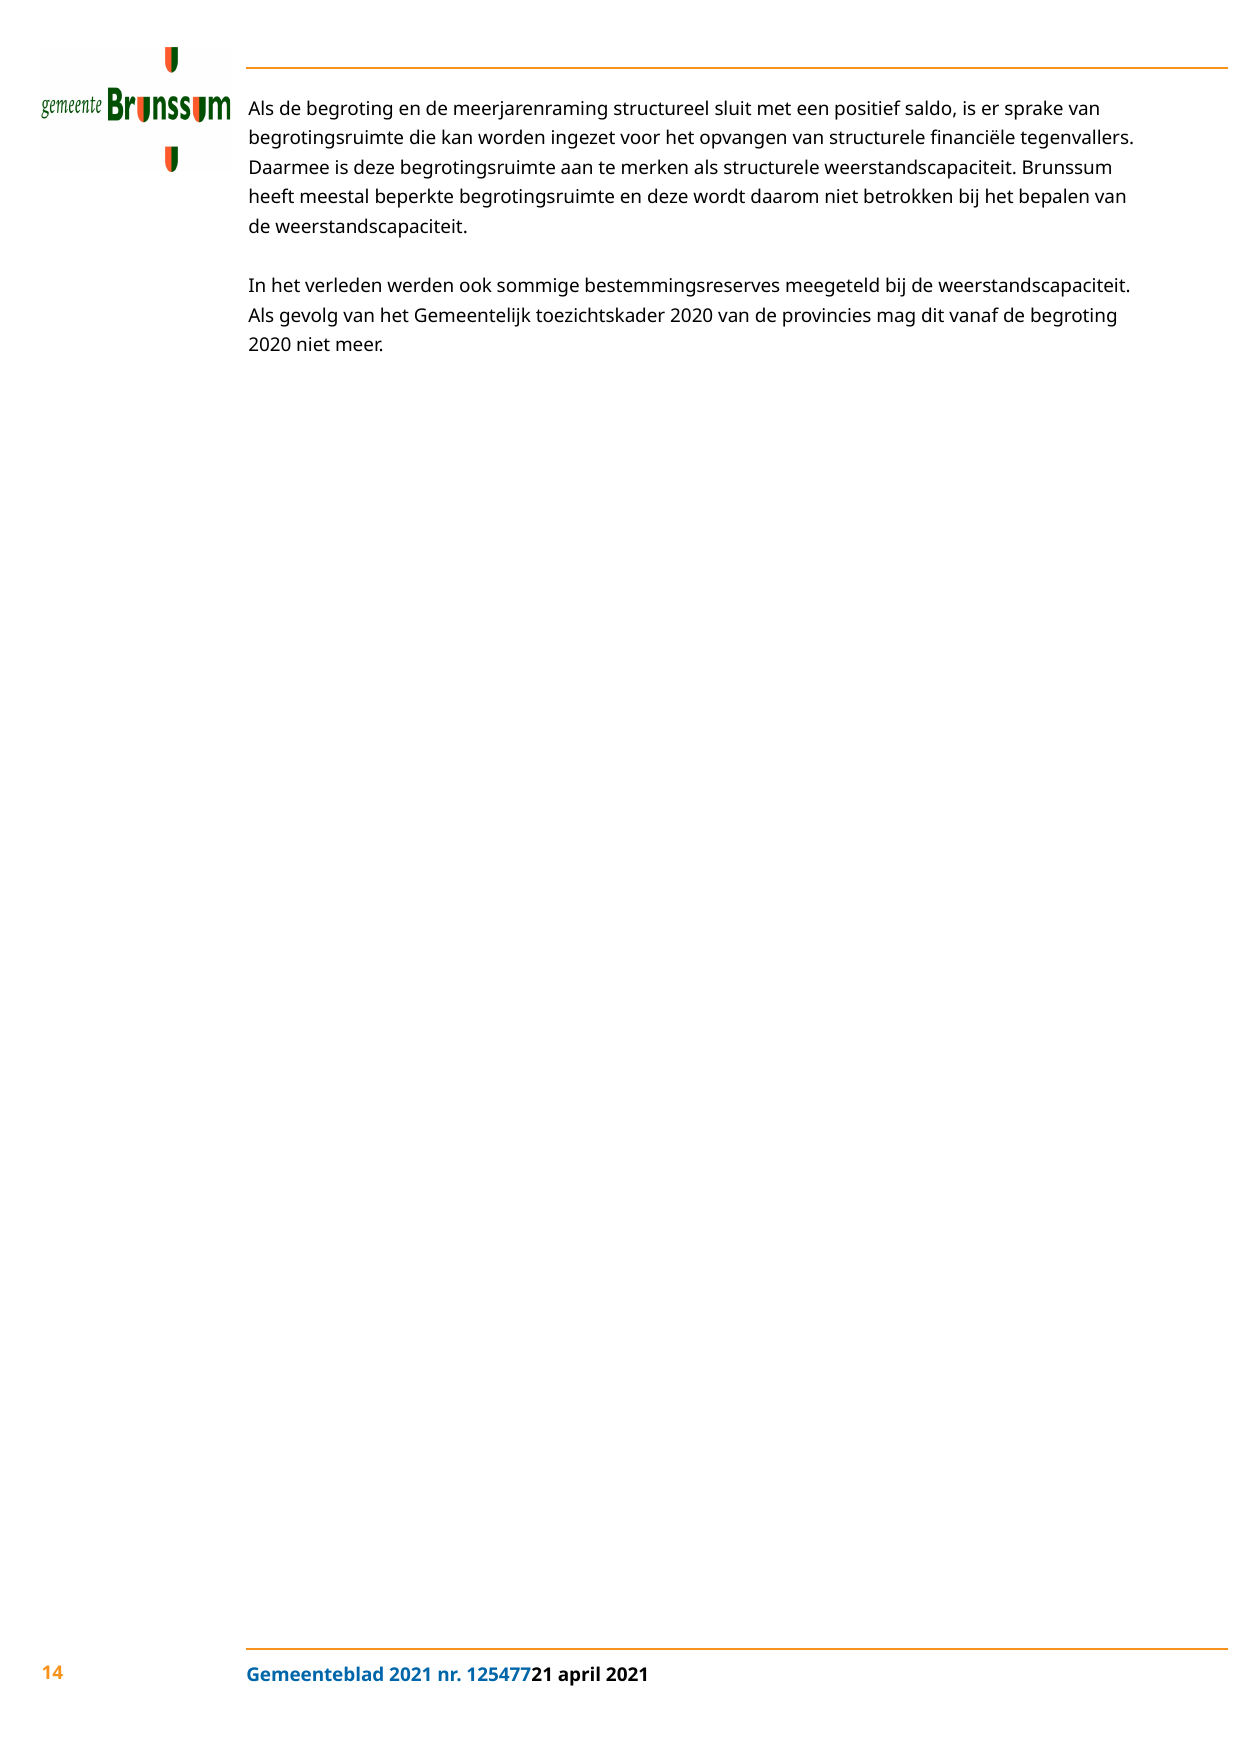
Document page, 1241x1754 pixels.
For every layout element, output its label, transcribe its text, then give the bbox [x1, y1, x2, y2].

text Als de begroting en de meerjarenraming structureel sluit met een positief saldo, is er sprake van begrotingsruimte die kan worden ingezet voor het opvangen van structurele financiële tegenvallers. Daarmee is deze begrotingsruimte aan te merken als structurele weerstandscapaciteit. Brunssum heeft meestal beperkte begrotingsruimte en deze wordt daarom niet betrokken bij het bepalen van de weerstandscapaciteit. [248, 95, 1152, 239]
text In het verleden werden ook sommige bestemmingsreserves meegeteld bij de weerstandscapaciteit. Als gevolg van het Gemeentelijk toezichtskader 2020 van de provincies mag dit vanaf de begroting 2020 niet meer. [248, 272, 1152, 357]
picture [41, 47, 231, 172]
